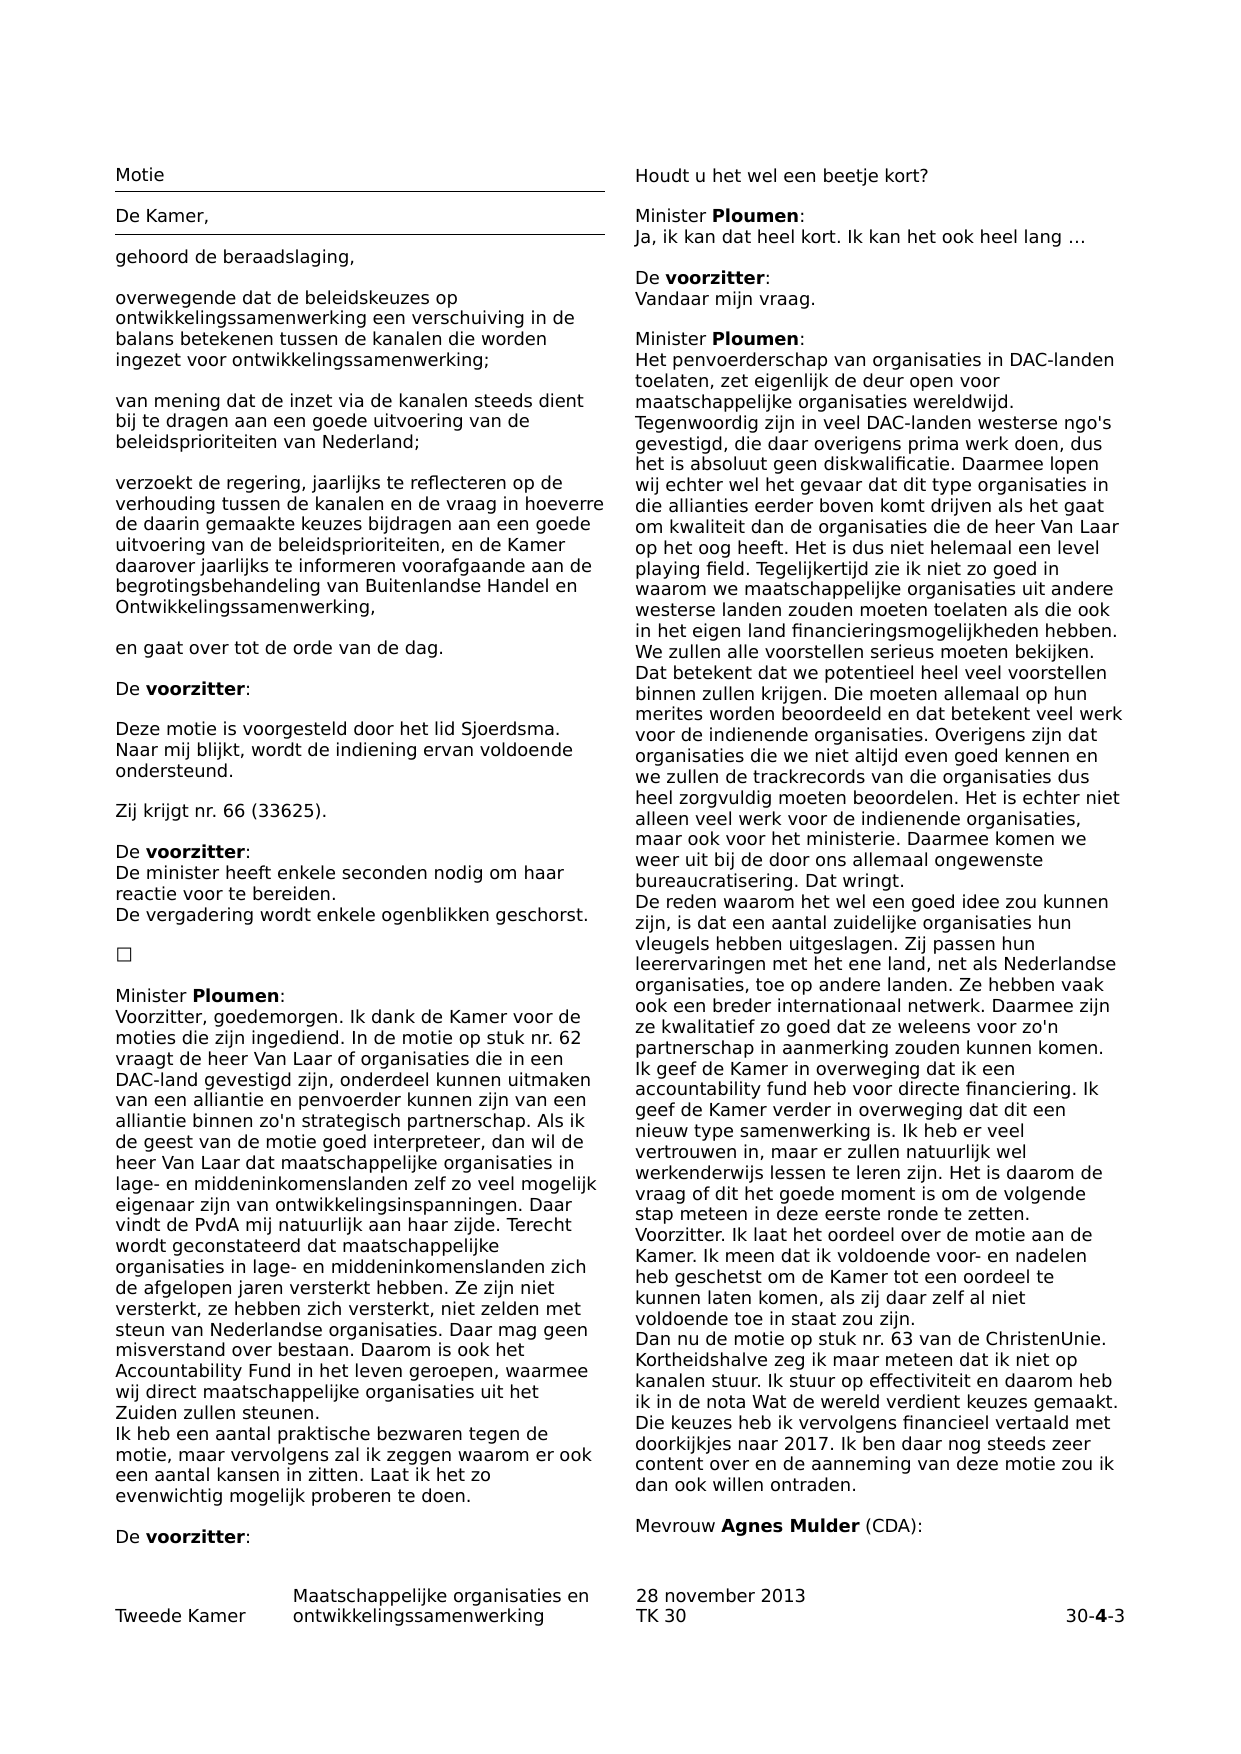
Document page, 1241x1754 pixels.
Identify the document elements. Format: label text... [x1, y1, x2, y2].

text De voorzitter: [115, 1527, 605, 1547]
text en gaat over tot de orde van de dag. [115, 638, 605, 658]
text Ik heb een aantal praktische bezwaren tegen de motie, maar vervolgens zal ik zeggen waarom er ook een aantal kansen in zitten. Laat ik het zo evenwichtig mogelijk proberen te doen. [115, 1423, 605, 1507]
text Motie [115, 165, 605, 186]
text De minister heeft enkele seconden nodig om haar reactie voor te bereiden. [115, 863, 605, 904]
text Voorzitter. Ik laat het oordeel over de motie aan de Kamer. Ik meen dat ik voldoende voor- en nadelen heb geschetst om de Kamer tot een oordeel te kunnen laten komen, als zij daar zelf al niet voldoende toe in staat zou zijn. [635, 1225, 1125, 1329]
text Minister Ploumen: [635, 206, 1125, 227]
text Minister Ploumen: [115, 986, 605, 1007]
text De voorzitter: [115, 678, 605, 699]
text Vandaar mijn vraag. [635, 288, 1125, 309]
text De Kamer, [115, 206, 605, 227]
text De vergadering wordt enkele ogenblikken geschorst. [115, 904, 605, 925]
text Ik geef de Kamer in overweging dat ik een accountability fund heb voor directe financiering. Ik geef de Kamer verder in overweging dat dit een nieuw type samenwerking is. Ik heb er veel vertrouwen in, maar er zullen natuurlijk wel werkenderwijs lessen te leren zijn. Het is daarom de vraag of dit het goede moment is om de volgende stap meteen in deze eerste ronde te zetten. [635, 1058, 1125, 1225]
text De voorzitter: [635, 268, 1125, 288]
text Deze motie is voorgesteld door het lid Sjoerdsma. Naar mij blijkt, wordt de indiening ervan voldoende ondersteund. [115, 719, 605, 781]
text ⬜ [115, 945, 605, 966]
text gehoord de beraadslaging, [115, 247, 605, 267]
text Het penvoerderschap van organisaties in DAC-landen toelaten, zet eigenlijk de deur open voor maatschappelijke organisaties wereldwijd. Tegenwoordig zijn in veel DAC-landen westerse ngo's gevestigd, die daar overigens prima werk doen, dus het is absoluut geen diskwalificatie. Daarmee lopen wij echter wel het gevaar dat dit type organisaties in die allianties eerder boven komt drijven als het gaat om kwaliteit dan de organisaties die de heer Van Laar op het oog heeft. Het is dus niet helemaal een level playing field. Tegelijkertijd zie ik niet zo goed in waarom we maatschappelijke organisaties uit andere westerse landen zouden moeten toelaten als die ook in het eigen land financieringsmogelijkheden hebben. [635, 350, 1125, 642]
text Ja, ik kan dat heel kort. Ik kan het ook heel lang … [635, 227, 1125, 248]
text We zullen alle voorstellen serieus moeten bekijken. Dat betekent dat we potentieel heel veel voorstellen binnen zullen krijgen. Die moeten allemaal op hun merites worden beoordeeld en dat betekent veel werk voor de indienende organisaties. Overigens zijn dat organisaties die we niet altijd even goed kennen en we zullen de trackrecords van die organisaties dus heel zorgvuldig moeten beoordelen. Het is echter niet alleen veel werk voor de indienende organisaties, maar ook voor het ministerie. Daarmee komen we weer uit bij de door ons allemaal ongewenste bureaucratisering. Dat wringt. [635, 642, 1125, 892]
text Voorzitter, goedemorgen. Ik dank de Kamer voor de moties die zijn ingediend. In de motie op stuk nr. 62 vraagt de heer Van Laar of organisaties die in een DAC-land gevestigd zijn, onderdeel kunnen uitmaken van een alliantie en penvoerder kunnen zijn van een alliantie binnen zo'n strategisch partnerschap. Als ik de geest van de motie goed interpreteer, dan wil de heer Van Laar dat maatschappelijke organisaties in lage- en middeninkomenslanden zelf zo veel mogelijk eigenaar zijn van ontwikkelingsinspanningen. Daar vindt de PvdA mij natuurlijk aan haar zijde. Terecht wordt geconstateerd dat maatschappelijke organisaties in lage- en middeninkomenslanden zich de afgelopen jaren versterkt hebben. Ze zijn niet versterkt, ze hebben zich versterkt, niet zelden met steun van Nederlandse organisaties. Daar mag geen misverstand over bestaan. Daarom is ook het Accountability Fund in het leven geroepen, waarmee wij direct maatschappelijke organisaties uit het Zuiden zullen steunen. [115, 1007, 605, 1423]
text van mening dat de inzet via de kanalen steeds dient bij te dragen aan een goede uitvoering van de beleidsprioriteiten van Nederland; [115, 390, 605, 453]
text Houdt u het wel een beetje kort? [635, 165, 1125, 186]
text overwegende dat de beleidskeuzes op ontwikkelingssamenwerking een verschuiving in de balans betekenen tussen de kanalen die worden ingezet voor ontwikkelingssamenwerking; [115, 287, 605, 370]
text Mevrouw Agnes Mulder (CDA): [635, 1516, 1125, 1537]
text Minister Ploumen: [635, 329, 1125, 350]
text Zij krijgt nr. 66 (33625). [115, 801, 605, 822]
text verzoekt de regering, jaarlijks te reflecteren op de verhouding tussen de kanalen en de vraag in hoeverre de daarin gemaakte keuzes bijdragen aan een goede uitvoering van de beleidsprioriteiten, en de Kamer daarover jaarlijks te informeren voorafgaande aan de begrotingsbehandeling van Buitenlandse Handel en Ontwikkelingssamenwerking, [115, 473, 605, 618]
text De voorzitter: [115, 842, 605, 863]
text Dan nu de motie op stuk nr. 63 van de ChristenUnie. Kortheidshalve zeg ik maar meteen dat ik niet op kanalen stuur. Ik stuur op effectiviteit en daarom heb ik in de nota Wat de wereld verdient keuzes gemaakt. Die keuzes heb ik vervolgens financieel vertaald met doorkijkjes naar 2017. Ik ben daar nog steeds zeer content over en de aanneming van deze motie zou ik dan ook willen ontraden. [635, 1329, 1125, 1496]
text De reden waarom het wel een goed idee zou kunnen zijn, is dat een aantal zuidelijke organisaties hun vleugels hebben uitgeslagen. Zij passen hun leerervaringen met het ene land, net als Nederlandse organisaties, toe op andere landen. Ze hebben vaak ook een breder internationaal netwerk. Daarmee zijn ze kwalitatief zo goed dat ze weleens voor zo'n partnerschap in aanmerking zouden kunnen komen. [635, 892, 1125, 1058]
